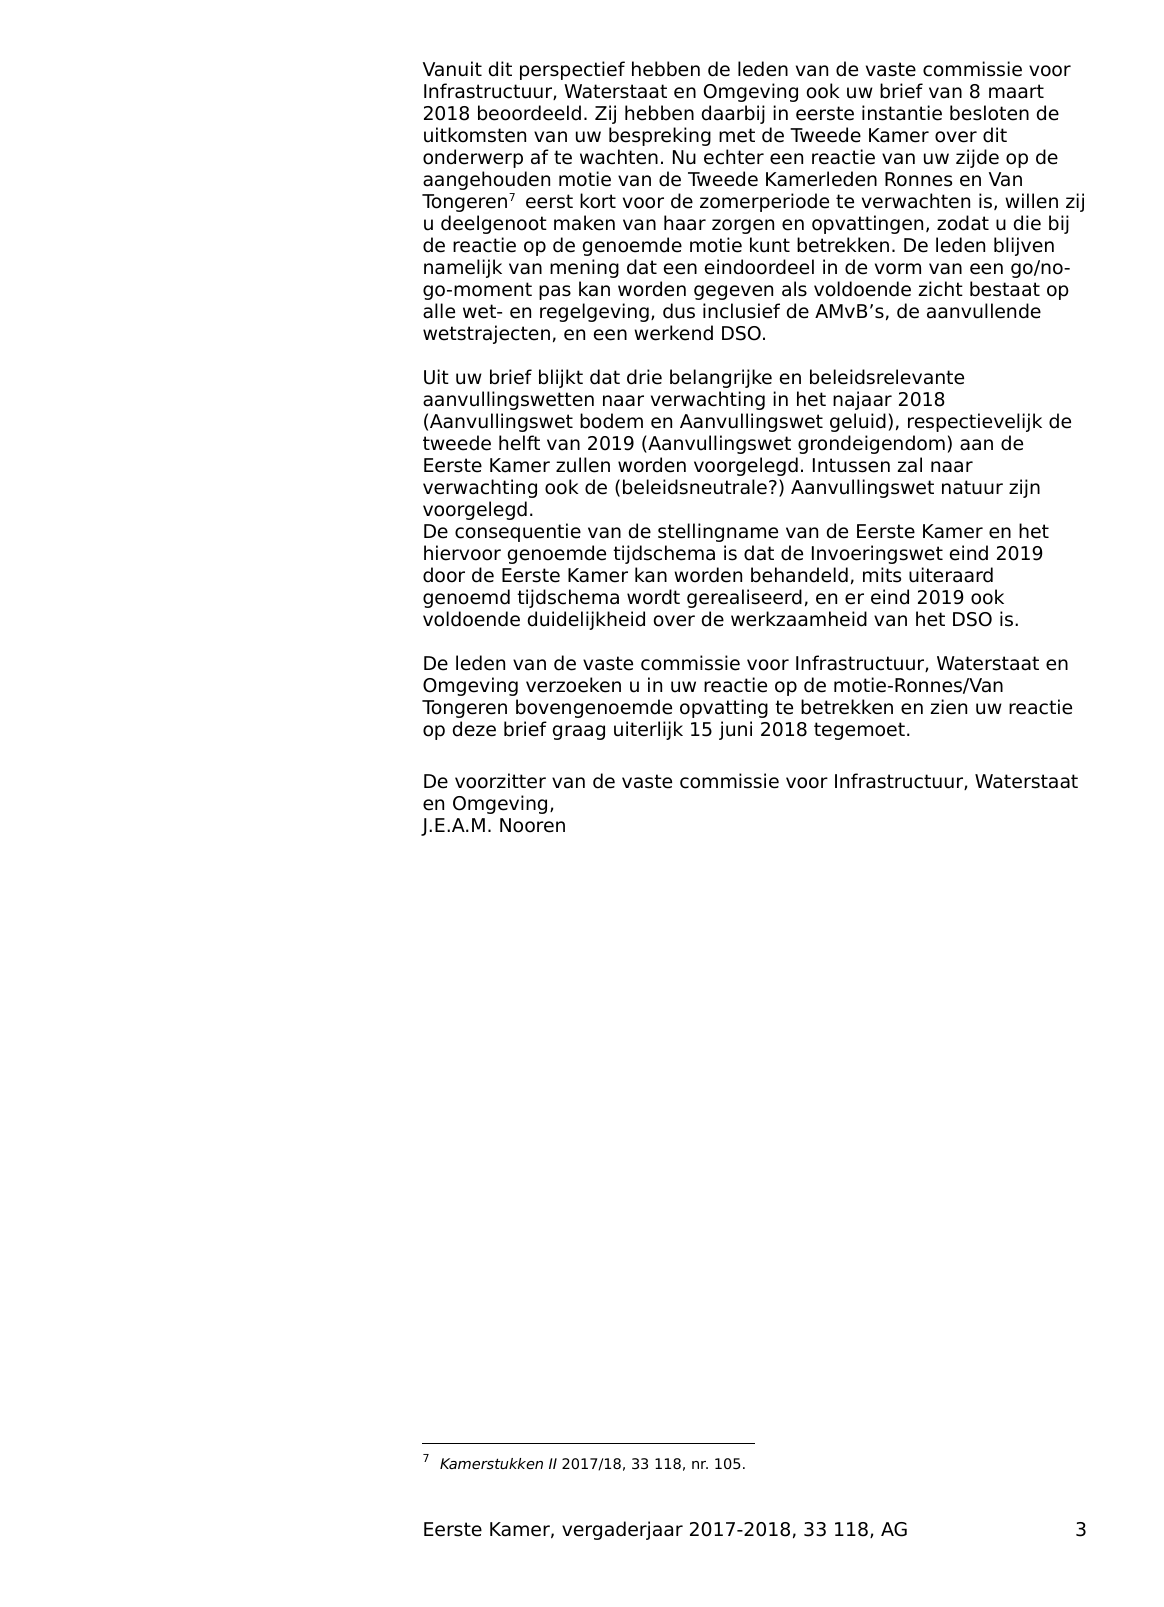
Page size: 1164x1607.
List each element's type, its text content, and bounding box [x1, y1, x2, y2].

text Vanuit dit perspectief hebben de leden van de vaste commissie voor Infrastructuur, Waterstaat en Omgeving ook uw brief van 8 maart 2018 beoordeeld. Zij hebben daarbij in eerste instantie besloten de uitkomsten van uw bespreking met de Tweede Kamer over dit onderwerp af te wachten. Nu echter een reactie van uw zijde op de aangehouden motie van de Tweede Kamerleden Ronnes en Van Tongeren eerst kort voor de zomerperiode te verwachten is, willen zij u deelgenoot maken van haar zorgen en opvattingen, zodat u die bij de reactie op de genoemde motie kunt betrekken. De leden blijven namelijk van mening dat een eindoordeel in de vorm van een go/no-go-moment pas kan worden gegeven als voldoende zicht bestaat op alle wet- en regelgeving, dus inclusief de AMvB’s, de aanvullende wetstrajecten, en een werkend DSO. [422, 59, 1087, 345]
text Kamerstukken II 2017/18, 33 118, nr. 105. [422, 1452, 1087, 1474]
text De consequentie van de stellingname van de Eerste Kamer en het hiervoor genoemde tijdschema is dat de Invoeringswet eind 2019 door de Eerste Kamer kan worden behandeld, mits uiteraard genoemd tijdschema wordt gerealiseerd, en er eind 2019 ook voldoende duidelijkheid over de werkzaamheid van het DSO is. [422, 521, 1087, 631]
text De voorzitter van de vaste commissie voor Infrastructuur, Waterstaat en Omgeving, J.E.A.M. Nooren [422, 771, 1087, 837]
text Uit uw brief blijkt dat drie belangrijke en beleidsrelevante aanvullingswetten naar verwachting in het najaar 2018 (Aanvullingswet bodem en Aanvullingswet geluid), respectievelijk de tweede helft van 2019 (Aanvullingswet grondeigendom) aan de Eerste Kamer zullen worden voorgelegd. Intussen zal naar verwachting ook de (beleidsneutrale?) Aanvullingswet natuur zijn voorgelegd. [422, 367, 1087, 521]
text De leden van de vaste commissie voor Infrastructuur, Waterstaat en Omgeving verzoeken u in uw reactie op de motie-Ronnes/Van Tongeren bovengenoemde opvatting te betrekken en zien uw reactie op deze brief graag uiterlijk 15 juni 2018 tegemoet. [422, 653, 1087, 741]
